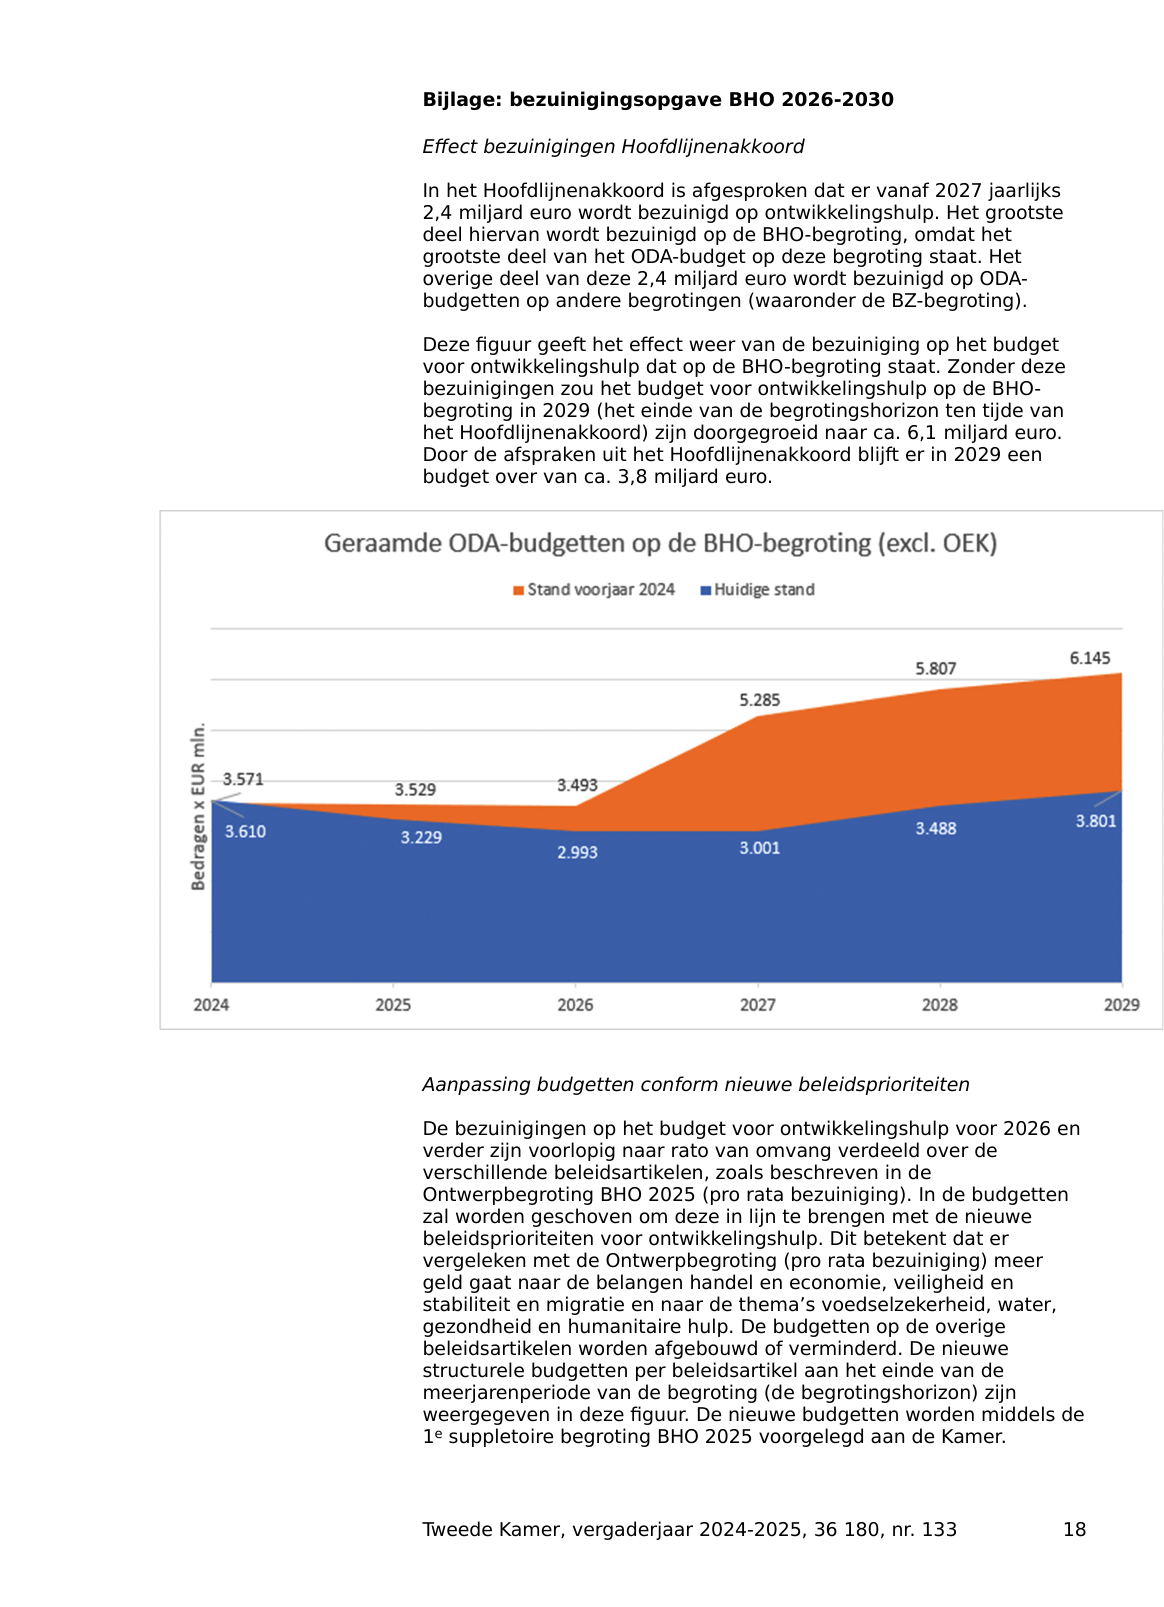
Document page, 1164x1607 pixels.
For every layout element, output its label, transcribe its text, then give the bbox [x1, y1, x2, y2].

text In het Hoofdlijnenakkoord is afgesproken dat er vanaf 2027 jaarlijks 2,4 miljard euro wordt bezuinigd op ontwikkelingshulp. Het grootste deel hiervan wordt bezuinigd op de BHO-begroting, omdat het grootste deel van het ODA-budget op deze begroting staat. Het overige deel van deze 2,4 miljard euro wordt bezuinigd op ODA-budgetten op andere begrotingen (waaronder de BZ-begroting). [422, 180, 1087, 312]
picture [159, 510, 1164, 1030]
subtitle Bijlage: bezuinigingsopgave BHO 2026-2030 [77, 89, 1087, 111]
text Deze figuur geeft het effect weer van de bezuiniging op het budget voor ontwikkelingshulp dat op de BHO-begroting staat. Zonder deze bezuinigingen zou het budget voor ontwikkelingshulp op de BHO-begroting in 2029 (het einde van de begrotingshorizon ten tijde van het Hoofdlijnenakkoord) zijn doorgegroeid naar ca. 6,1 miljard euro. Door de afspraken uit het Hoofdlijnenakkoord blijft er in 2029 een budget over van ca. 3,8 miljard euro. [422, 334, 1087, 488]
subtitle Aanpassing budgetten conform nieuwe beleidsprioriteiten [422, 1074, 1087, 1096]
subtitle Effect bezuinigingen Hoofdlijnenakkoord [422, 136, 1087, 158]
text De bezuinigingen op het budget voor ontwikkelingshulp voor 2026 en verder zijn voorlopig naar rato van omvang verdeeld over de verschillende beleidsartikelen, zoals beschreven in de Ontwerpbegroting BHO 2025 (pro rata bezuiniging). In de budgetten zal worden geschoven om deze in lijn te brengen met de nieuwe beleidsprioriteiten voor ontwikkelingshulp. Dit betekent dat er vergeleken met de Ontwerpbegroting (pro rata bezuiniging) meer geld gaat naar de belangen handel en economie, veiligheid en stabiliteit en migratie en naar de thema’s voedselzekerheid, water, gezondheid en humanitaire hulp. De budgetten op de overige beleidsartikelen worden afgebouwd of verminderd. De nieuwe structurele budgetten per beleidsartikel aan het einde van de meerjarenperiode van de begroting (de begrotingshorizon) zijn weergegeven in deze figuur. De nieuwe budgetten worden middels de 1e suppletoire begroting BHO 2025 voorgelegd aan de Kamer. [422, 1118, 1087, 1448]
